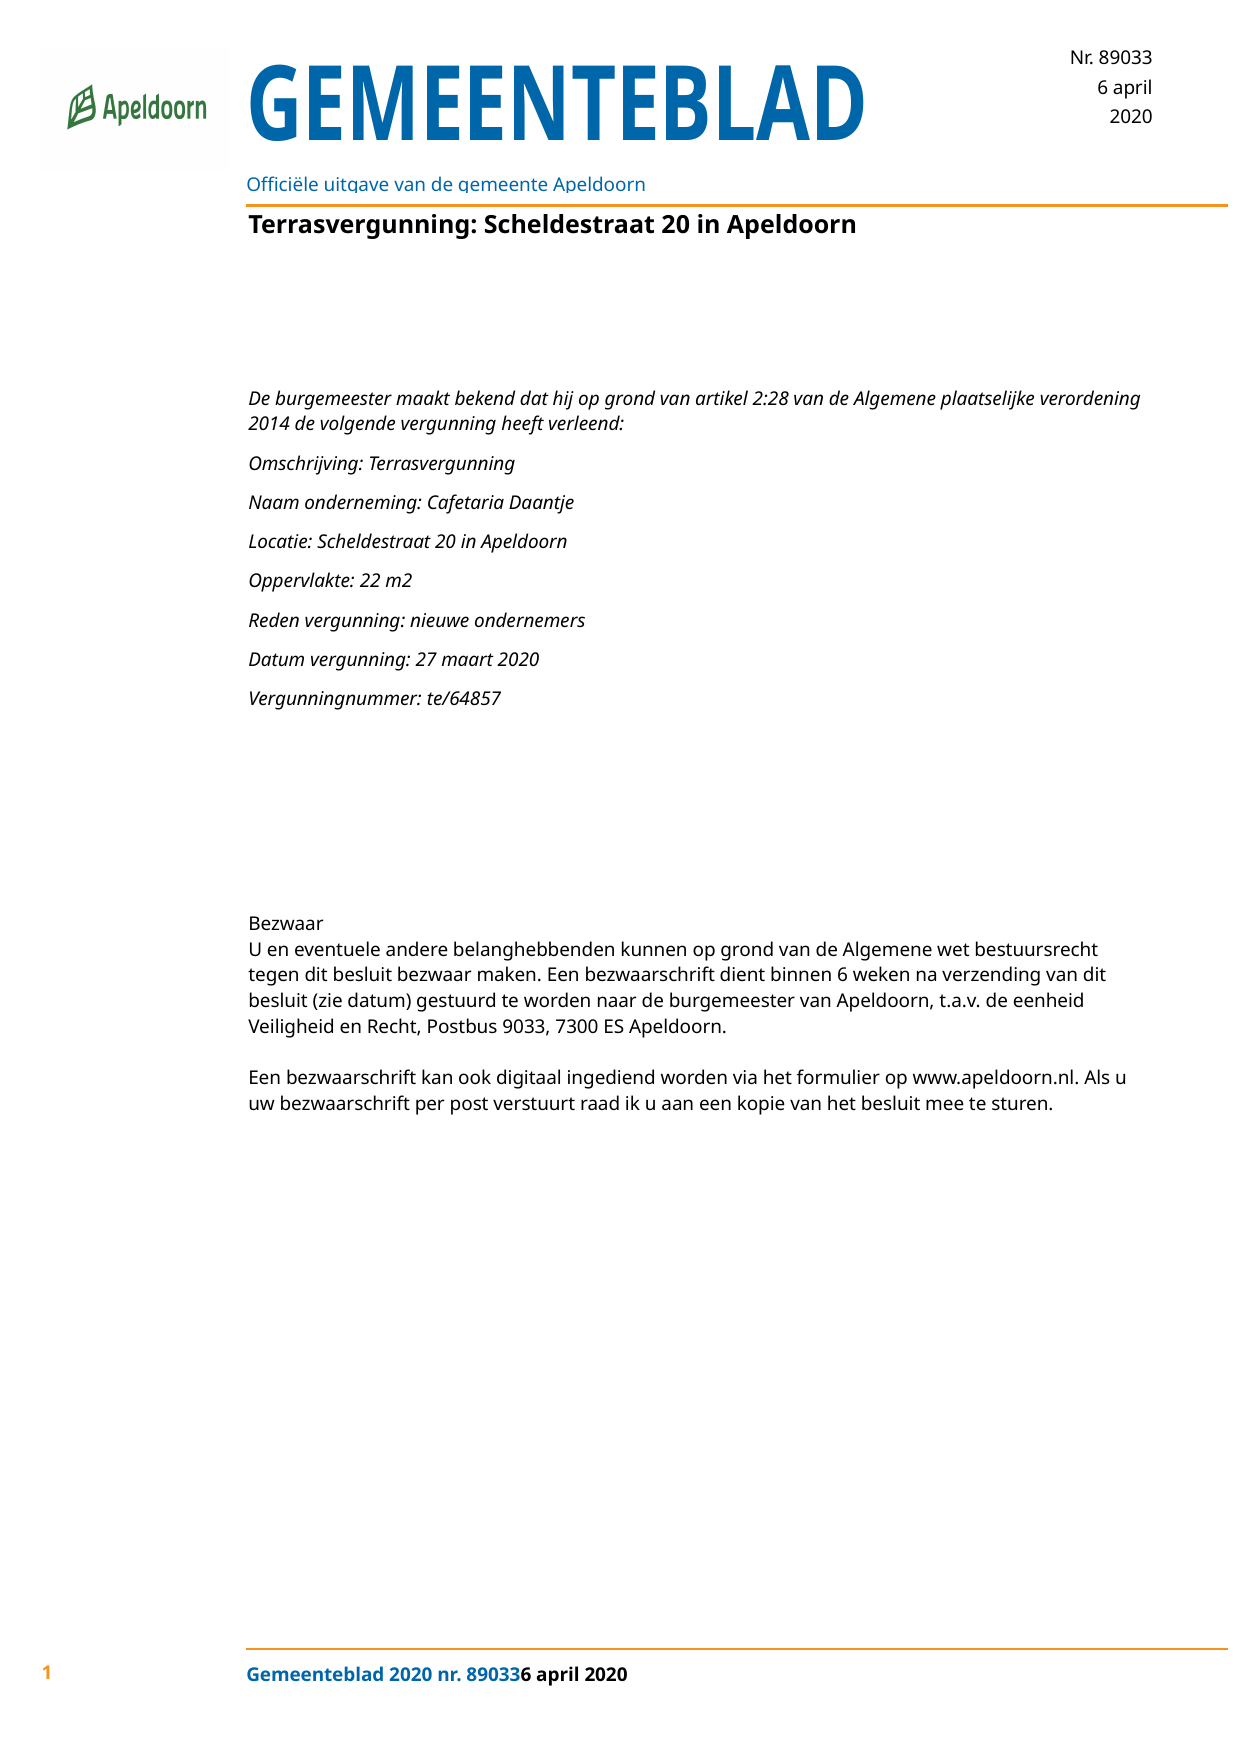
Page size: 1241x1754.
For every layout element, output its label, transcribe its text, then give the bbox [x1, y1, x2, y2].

text Oppervlakte: 22 m2 [248, 567, 1152, 593]
text Reden vergunning: nieuwe ondernemers [248, 607, 1152, 632]
text Een bezwaarschrift kan ook digitaal ingediend worden via het formulier op www.apeldoorn.nl. Als u uw bezwaarschrift per post verstuurt raad ik u aan een kopie van het besluit mee te sturen. [248, 1064, 1152, 1116]
text Naam onderneming: Cafetaria Daantje [248, 489, 1152, 515]
text Datum vergunning: 27 maart 2020 [248, 646, 1152, 672]
picture [41, 47, 231, 172]
text U en eventuele andere belanghebbenden kunnen op grond van de Algemene wet bestuursrecht tegen dit besluit bezwaar maken. Een bezwaarschrift dient binnen 6 weken na verzending van dit besluit (zie datum) gestuurd te worden naar de burgemeester van Apeldoorn, t.a.v. de eenheid Veiligheid en Recht, Postbus 9033, 7300 ES Apeldoorn. [248, 936, 1152, 1039]
text Vergunningnummer: te/64857 [248, 685, 1152, 711]
text Bezwaar [248, 910, 1152, 936]
text Locatie: Scheldestraat 20 in Apeldoorn [248, 528, 1152, 554]
text Omschrijving: Terrasvergunning [248, 450, 1152, 475]
text Terrasvergunning: Scheldestraat 20 in Apeldoorn [248, 207, 1152, 241]
text De burgemeester maakt bekend dat hij op grond van artikel 2:28 van de Algemene plaatselijke verordening 2014 de volgende vergunning heeft verleend: [248, 385, 1152, 436]
